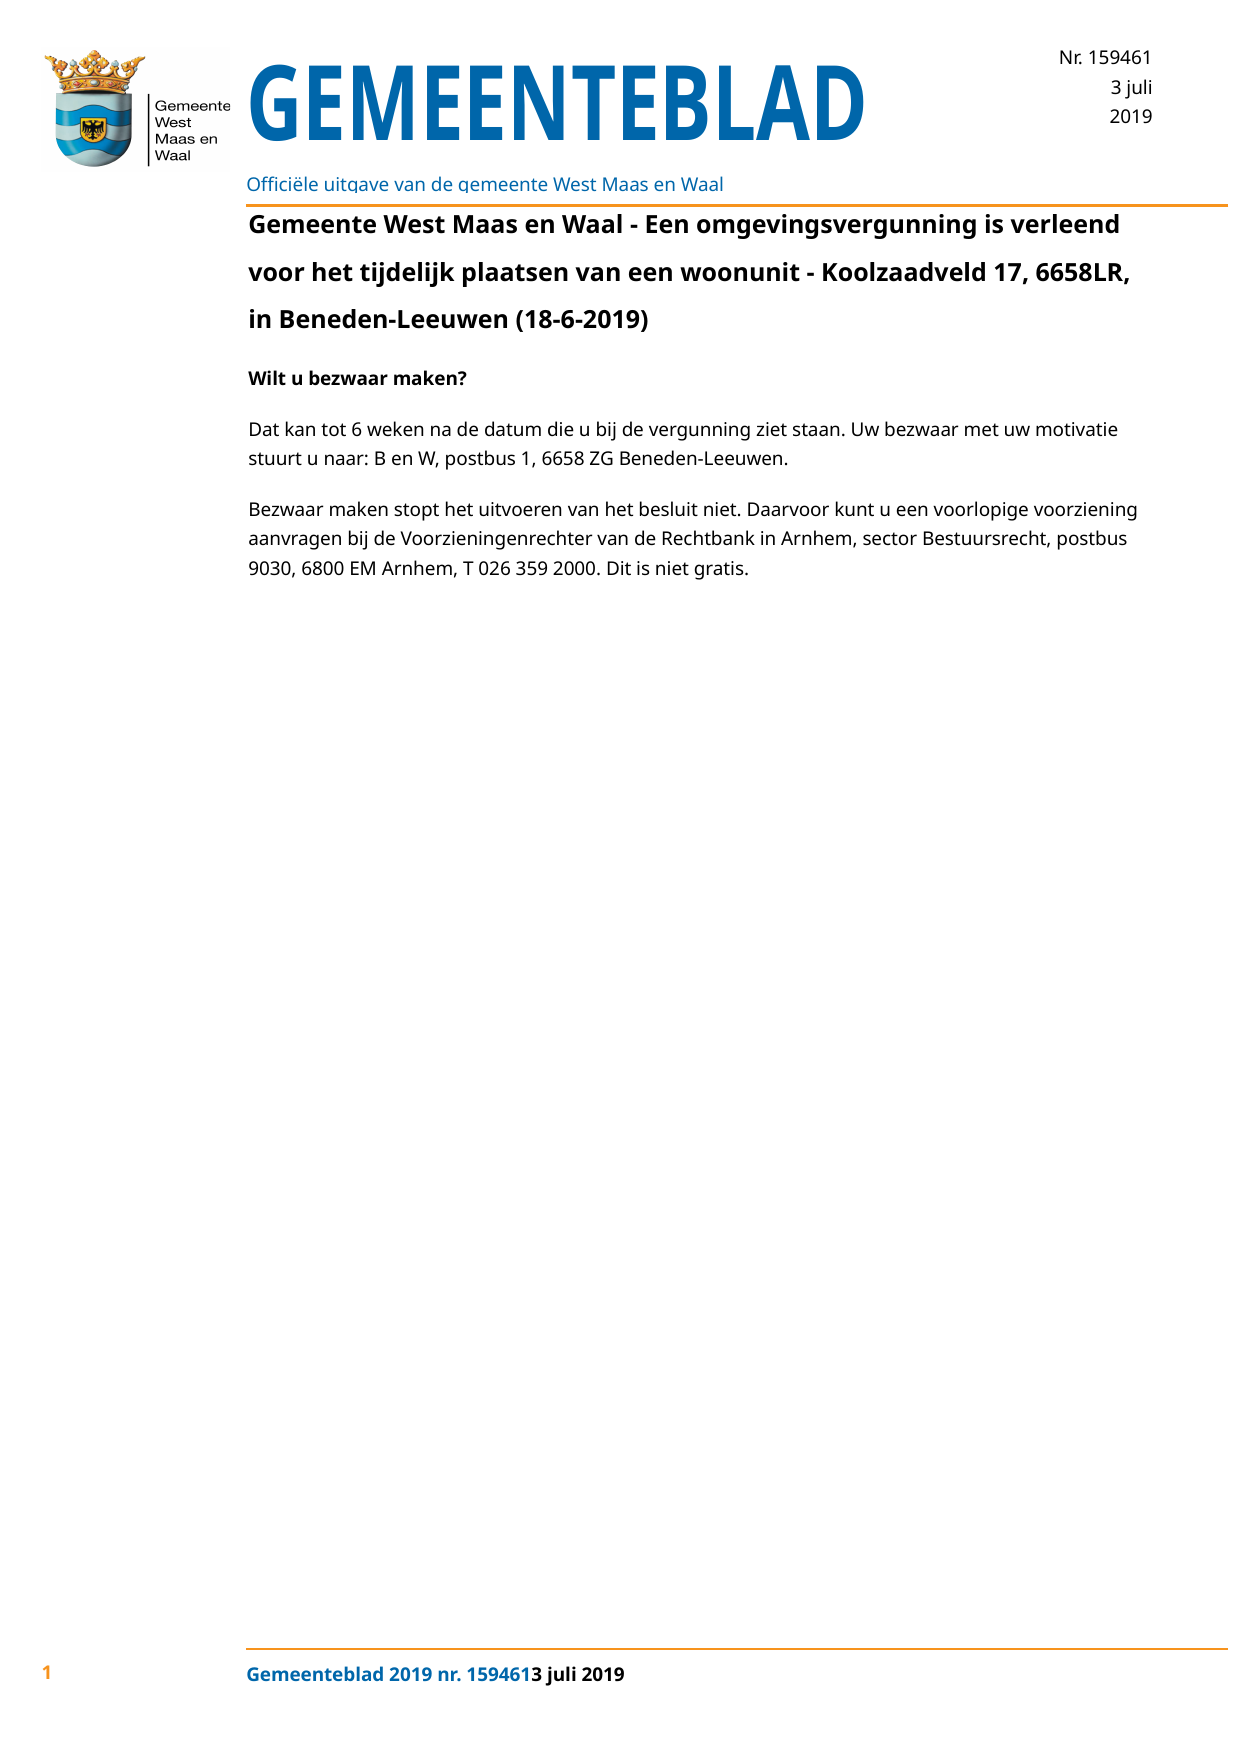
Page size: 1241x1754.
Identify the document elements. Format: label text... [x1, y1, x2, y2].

text Wilt u bezwaar maken? [248, 366, 1152, 391]
text Dat kan tot 6 weken na de datum die u bij de vergunning ziet staan. Uw bezwaar met uw motivatie stuurt u naar: B en W, postbus 1, 6658 ZG Beneden-Leeuwen. [248, 416, 1152, 471]
text Gemeente West Maas en Waal - Een omgevingsvergunning is verleend voor het tijdelijk plaatsen van een woonunit - Koolzaadveld 17, 6658LR, in Beneden-Leeuwen (18-6-2019) [248, 207, 1152, 336]
picture [41, 47, 231, 172]
text Bezwaar maken stopt het uitvoeren van het besluit niet. Daarvoor kunt u een voorlopige voorziening aanvragen bij de Voorzieningenrechter van de Rechtbank in Arnhem, sector Bestuursrecht, postbus 9030, 6800 EM Arnhem, T 026 359 2000. Dit is niet gratis. [248, 496, 1152, 581]
